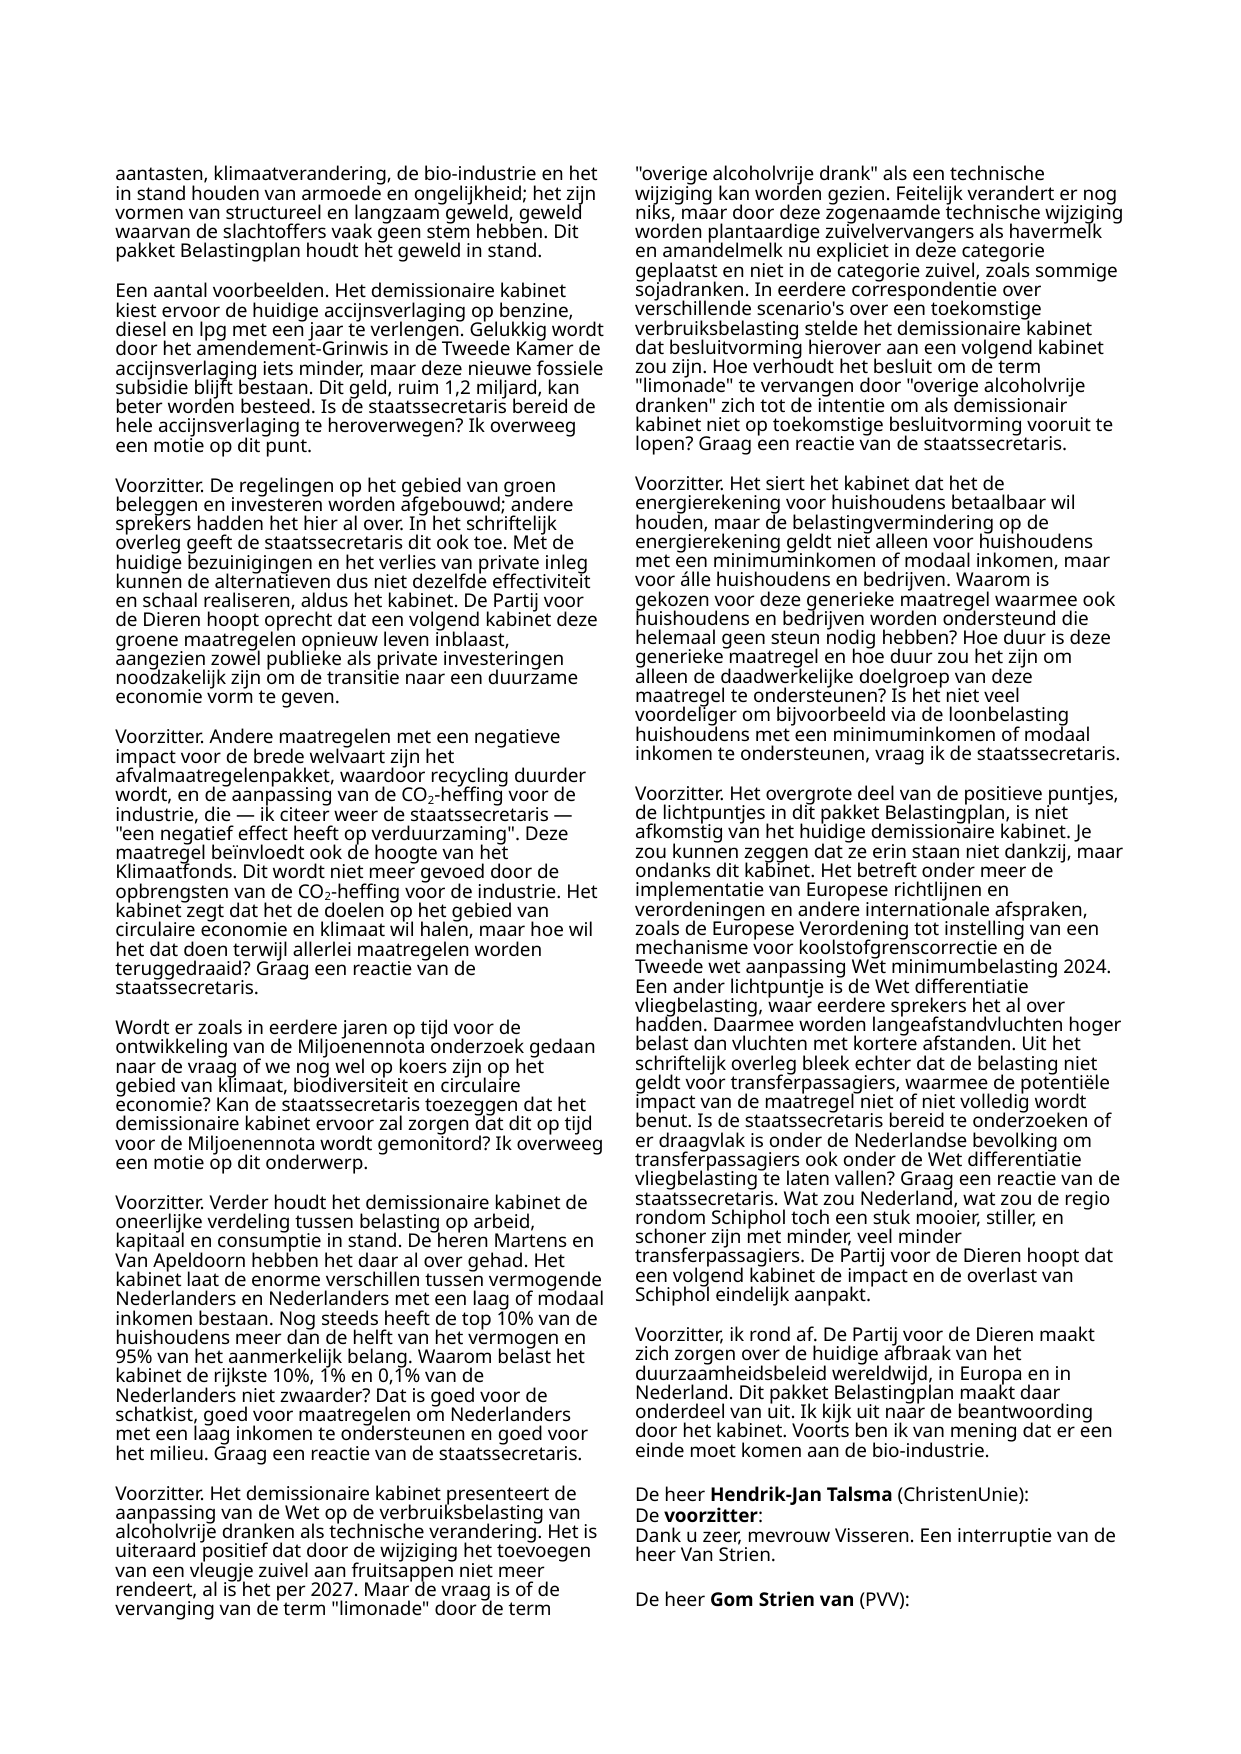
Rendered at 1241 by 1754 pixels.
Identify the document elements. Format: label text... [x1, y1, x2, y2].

text Voorzitter. Verder houdt het demissionaire kabinet de oneerlijke verdeling tussen belasting op arbeid, kapitaal en consumptie in stand. De heren Martens en Van Apeldoorn hebben het daar al over gehad. Het kabinet laat de enorme verschillen tussen vermogende Nederlanders en Nederlanders met een laag of modaal inkomen bestaan. Nog steeds heeft de top 10% van de huishoudens meer dan de helft van het vermogen en 95% van het aanmerkelijk belang. Waarom belast het kabinet de rijkste 10%, 1% en 0,1% van de Nederlanders niet zwaarder? Dat is goed voor de schatkist, goed voor maatregelen om Nederlanders met een laag inkomen te ondersteunen en goed voor het milieu. Graag een reactie van de staatssecretaris. [115, 1194, 605, 1464]
text Een aantal voorbeelden. Het demissionaire kabinet kiest ervoor de huidige accijnsverlaging op benzine, diesel en lpg met een jaar te verlengen. Gelukkig wordt door het amendement-Grinwis in de Tweede Kamer de accijnsverlaging iets minder, maar deze nieuwe fossiele subsidie blijft bestaan. Dit geld, ruim 1,2 miljard, kan beter worden besteed. Is de staatssecretaris bereid de hele accijnsverlaging te heroverwegen? Ik overweeg een motie op dit punt. [115, 282, 605, 456]
text aantasten, klimaatverandering, de bio-industrie en het in stand houden van armoede en ongelijkheid; het zijn vormen van structureel en langzaam geweld, geweld waarvan de slachtoffers vaak geen stem hebben. Dit pakket Belastingplan houdt het geweld in stand. [115, 165, 605, 262]
text Voorzitter. Het siert het kabinet dat het de energierekening voor huishoudens betaalbaar wil houden, maar de belastingvermindering op de energierekening geldt niet alleen voor huishoudens met een minimuminkomen of modaal inkomen, maar voor álle huishoudens en bedrijven. Waarom is gekozen voor deze generieke maatregel waarmee ook huishoudens en bedrijven worden ondersteund die helemaal geen steun nodig hebben? Hoe duur is deze generieke maatregel en hoe duur zou het zijn om alleen de daadwerkelijke doelgroep van deze maatregel te ondersteunen? Is het niet veel voordeliger om bijvoorbeeld via de loonbelasting huishoudens met een minimuminkomen of modaal inkomen te ondersteunen, vraag ik de staatssecretaris. [635, 475, 1125, 764]
text Voorzitter, ik rond af. De Partij voor de Dieren maakt zich zorgen over de huidige afbraak van het duurzaamheidsbeleid wereldwijd, in Europa en in Nederland. Dit pakket Belastingplan maakt daar onderdeel van uit. Ik kijk uit naar de beantwoording door het kabinet. Voorts ben ik van mening dat er een einde moet komen aan de bio-industrie. [635, 1326, 1125, 1461]
text Voorzitter. Het demissionaire kabinet presenteert de aanpassing van de Wet op de verbruiksbelasting van alcoholvrije dranken als technische verandering. Het is uiteraard positief dat door de wijziging het toevoegen van een vleugje zuivel aan fruitsappen niet meer rendeert, al is het per 2027. Maar de vraag is of de vervanging van de term "limonade" door de term [115, 1484, 605, 1619]
text Voorzitter. De regelingen op het gebied van groen beleggen en investeren worden afgebouwd; andere sprekers hadden het hier al over. In het schriftelijk overleg geeft de staatssecretaris dit ook toe. Met de huidige bezuinigingen en het verlies van private inleg kunnen de alternatieven dus niet dezelfde effectiviteit en schaal realiseren, aldus het kabinet. De Partij voor de Dieren hoopt oprecht dat een volgend kabinet deze groene maatregelen opnieuw leven inblaast, aangezien zowel publieke als private investeringen noodzakelijk zijn om de transitie naar een duurzame economie vorm te geven. [115, 477, 605, 708]
text De heer Hendrik-Jan Talsma (ChristenUnie): [635, 1482, 1125, 1507]
text "overige alcoholvrije drank" als een technische wijziging kan worden gezien. Feitelijk verandert er nog niks, maar door deze zogenaamde technische wijziging worden plantaardige zuivelvervangers als havermelk en amandelmelk nu expliciet in deze categorie geplaatst en niet in de categorie zuivel, zoals sommige sojadranken. In eerdere correspondentie over verschillende scenario's over een toekomstige verbruiksbelasting stelde het demissionaire kabinet dat besluitvorming hierover aan een volgend kabinet zou zijn. Hoe verhoudt het besluit om de term "limonade" te vervangen door "overige alcoholvrije dranken" zich tot de intentie om als demissionair kabinet niet op toekomstige besluitvorming vooruit te lopen? Graag een reactie van de staatssecretaris. [635, 165, 1125, 454]
text De voorzitter: [635, 1507, 1125, 1527]
text De heer Gom Strien van (PVV): [635, 1586, 1125, 1612]
text Dank u zeer, mevrouw Visseren. Een interruptie van de heer Van Strien. [635, 1527, 1125, 1565]
text Wordt er zoals in eerdere jaren op tijd voor de ontwikkeling van de Miljoenennota onderzoek gedaan naar de vraag of we nog wel op koers zijn op het gebied van klimaat, biodiversiteit en circulaire economie? Kan de staatssecretaris toezeggen dat het demissionaire kabinet ervoor zal zorgen dat dit op tijd voor de Miljoenennota wordt gemonitord? Ik overweeg een motie op dit onderwerp. [115, 1019, 605, 1173]
text Voorzitter. Andere maatregelen met een negatieve impact voor de brede welvaart zijn het afvalmaatregelenpakket, waardoor recycling duurder wordt, en de aanpassing van de CO2-heffing voor de industrie, die — ik citeer weer de staatssecretaris — "een negatief effect heeft op verduurzaming". Deze maatregel beïnvloedt ook de hoogte van het Klimaatfonds. Dit wordt niet meer gevoed door de opbrengsten van de CO2-heffing voor de industrie. Het kabinet zegt dat het de doelen op het gebied van circulaire economie en klimaat wil halen, maar hoe wil het dat doen terwijl allerlei maatregelen worden teruggedraaid? Graag een reactie van de staatssecretaris. [115, 728, 605, 998]
text Voorzitter. Het overgrote deel van de positieve puntjes, de lichtpuntjes in dit pakket Belastingplan, is niet afkomstig van het huidige demissionaire kabinet. Je zou kunnen zeggen dat ze erin staan niet dankzij, maar ondanks dit kabinet. Het betreft onder meer de implementatie van Europese richtlijnen en verordeningen en andere internationale afspraken, zoals de Europese Verordening tot instelling van een mechanisme voor koolstofgrenscorrectie en de Tweede wet aanpassing Wet minimumbelasting 2024. Een ander lichtpuntje is de Wet differentiatie vliegbelasting, waar eerdere sprekers het al over hadden. Daarmee worden langeafstandvluchten hoger belast dan vluchten met kortere afstanden. Uit het schriftelijk overleg bleek echter dat de belasting niet geldt voor transferpassagiers, waarmee de potentiële impact van de maatregel niet of niet volledig wordt benut. Is de staatssecretaris bereid te onderzoeken of er draagvlak is onder de Nederlandse bevolking om transferpassagiers ook onder de Wet differentiatie vliegbelasting te laten vallen? Graag een reactie van de staatssecretaris. Wat zou Nederland, wat zou de regio rondom Schiphol toch een stuk mooier, stiller, en schoner zijn met minder, veel minder transferpassagiers. De Partij voor de Dieren hoopt dat een volgend kabinet de impact en de overlast van Schiphol eindelijk aanpakt. [635, 785, 1125, 1305]
